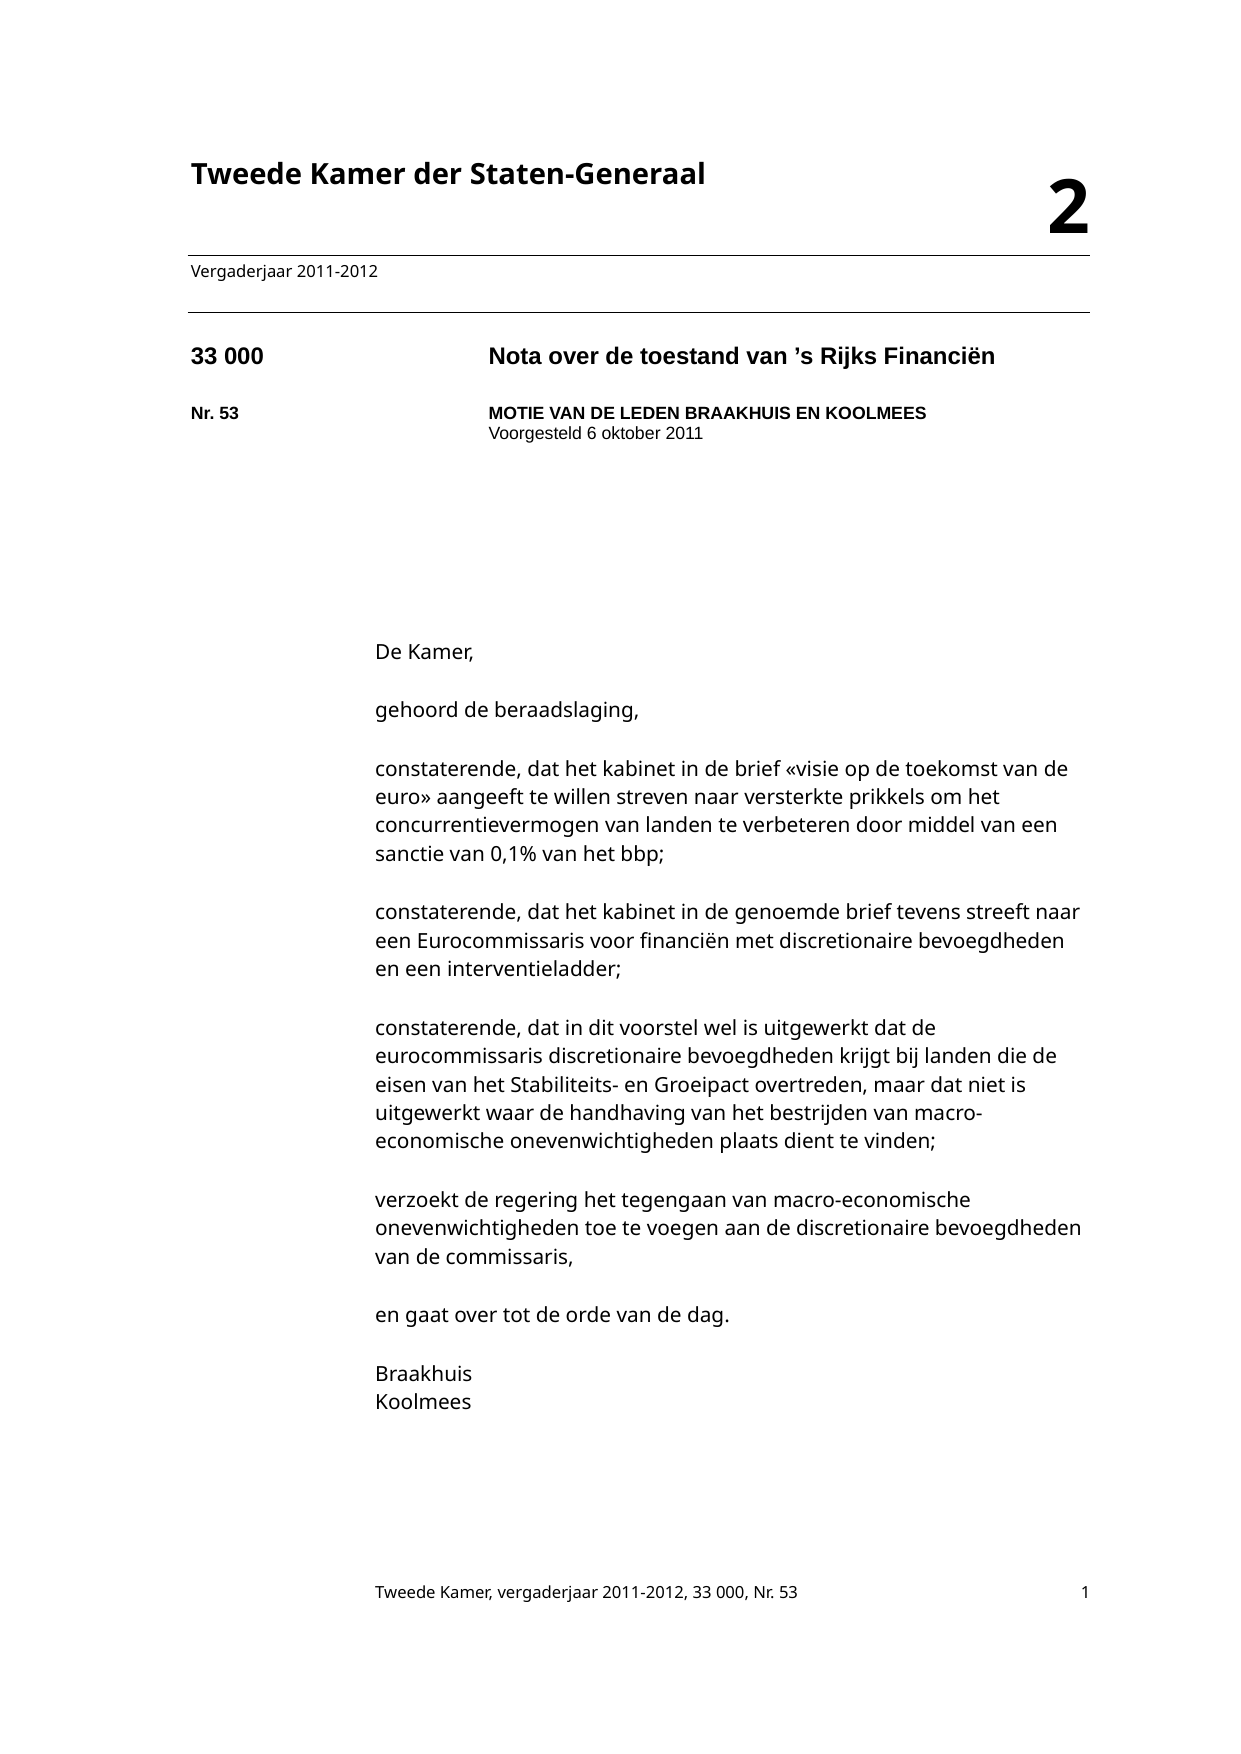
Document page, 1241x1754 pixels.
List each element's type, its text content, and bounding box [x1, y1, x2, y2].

text constaterende, dat het kabinet in de brief «visie op de toekomst van de euro» aangeeft te willen streven naar versterkte prikkels om het concurrentievermogen van landen te verbeteren door middel van een sanctie van 0,1% van het bbp; [375, 754, 1090, 867]
text Braakhuis [375, 1359, 1090, 1387]
text verzoekt de regering het tegengaan van macro-economische onevenwichtigheden toe te voegen aan de discretionaire bevoegdheden van de commissaris, [375, 1185, 1090, 1270]
table_cell [188, 313, 485, 339]
text De Kamer, [375, 637, 1090, 665]
table_cell 33 000 [188, 339, 485, 399]
table_cell Nr. 53 [188, 399, 485, 518]
text Koolmees [375, 1387, 1090, 1416]
table_cell MOTIE VAN DE LEDEN BRAAKHUIS EN KOOLMEES Voorgesteld 6 oktober 2011 [485, 399, 1090, 518]
table_cell [485, 313, 1090, 339]
text constaterende, dat het kabinet in de genoemde brief tevens streeft naar een Eurocommissaris voor financiën met discretionaire bevoegdheden en een interventieladder; [375, 897, 1090, 983]
table_cell Vergaderjaar 2011-2012 [188, 256, 485, 312]
text en gaat over tot de orde van de dag. [375, 1300, 1090, 1329]
table_cell [485, 256, 1090, 312]
table_header Tweede Kamer der Staten-Generaal [188, 150, 909, 255]
text gehoord de beraadslaging, [375, 695, 1090, 724]
table_cell Nota over de toestand van ’s Rijks Financiën [485, 339, 1090, 399]
table_header 2 [910, 150, 1090, 255]
text constaterende, dat in dit voorstel wel is uitgewerkt dat de eurocommissaris discretionaire bevoegdheden krijgt bij landen die de eisen van het Stabiliteits- en Groeipact overtreden, maar dat niet is uitgewerkt waar de handhaving van het bestrijden van macro-economische onevenwichtigheden plaats dient te vinden; [375, 1013, 1090, 1155]
